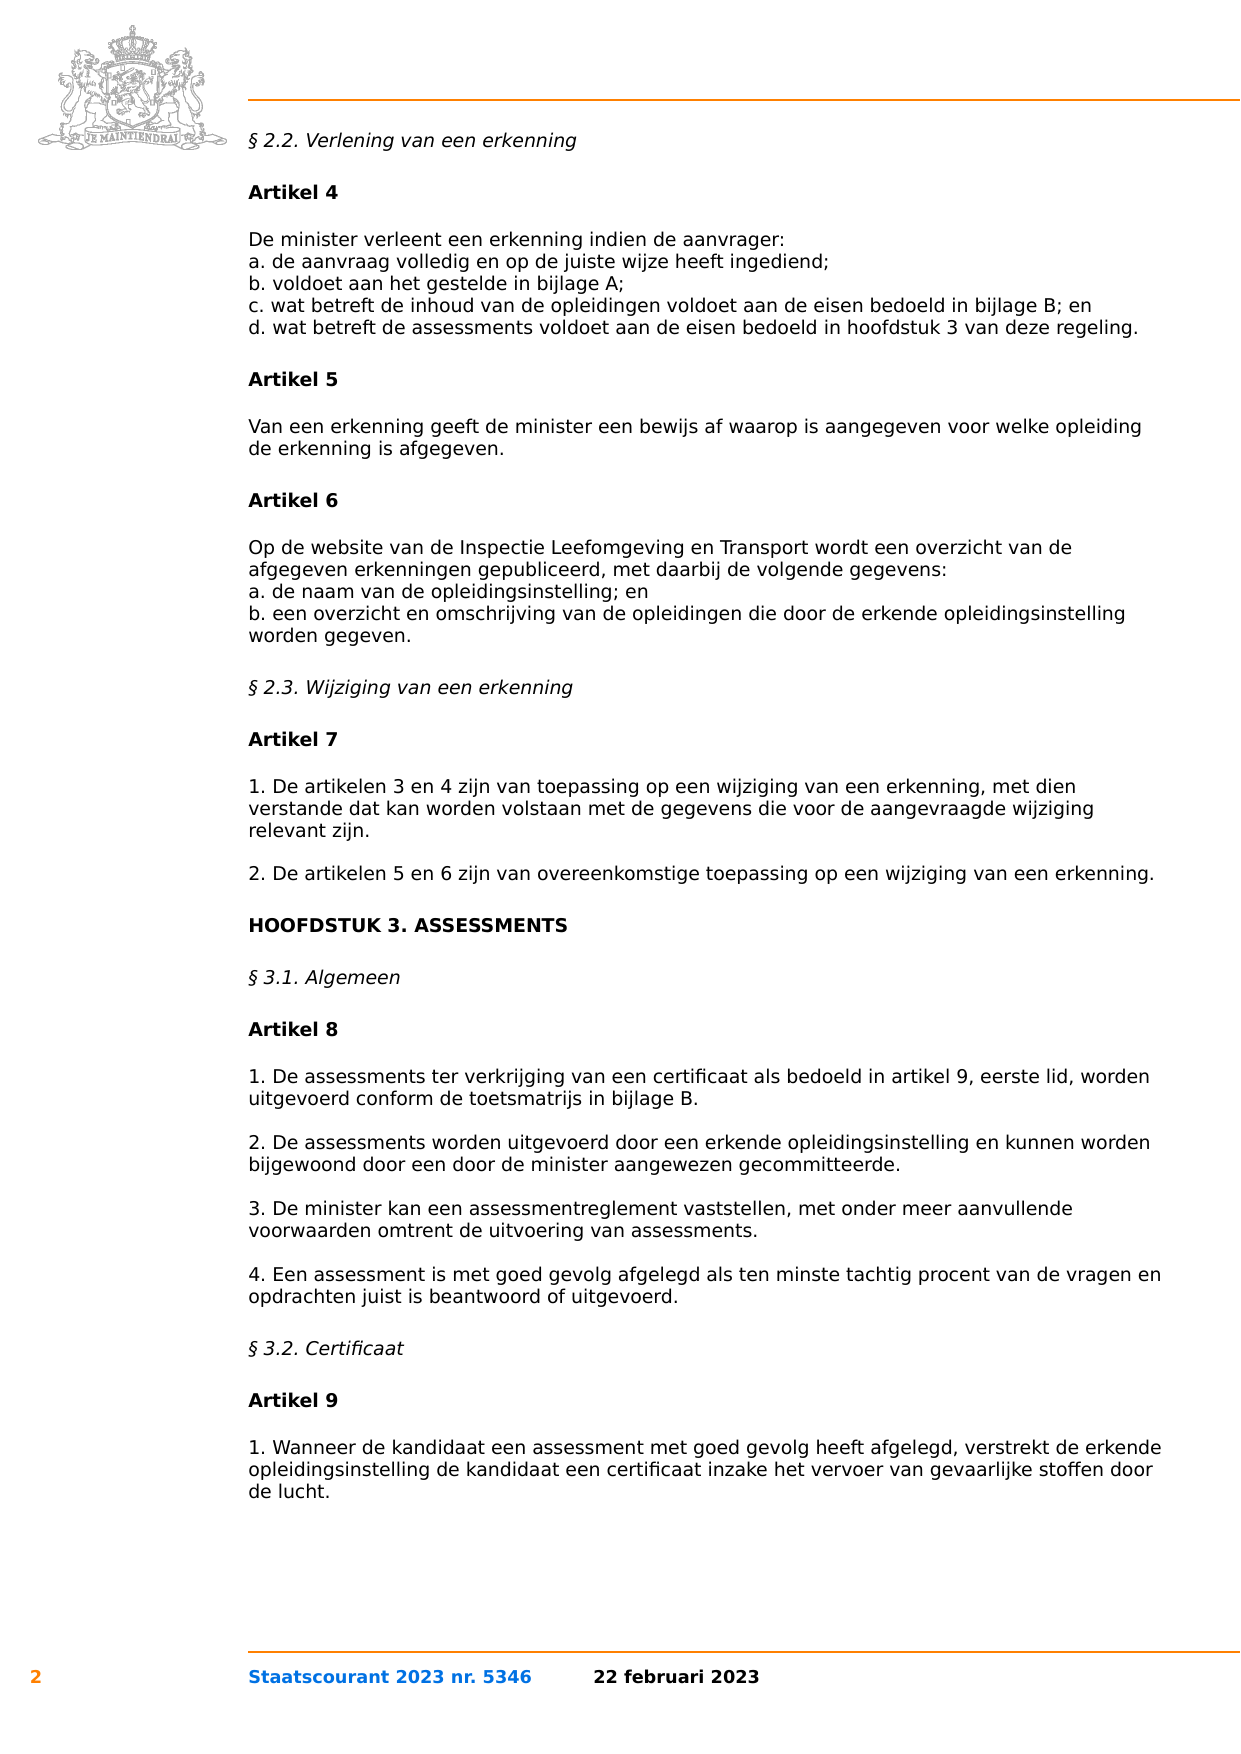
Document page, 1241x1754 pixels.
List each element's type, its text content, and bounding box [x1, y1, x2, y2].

subtitle § 3.1. Algemeen [248, 967, 1163, 989]
subtitle HOOFDSTUK 3. ASSESSMENTS [248, 915, 1163, 937]
subtitle § 2.2. Verlening van een erkenning [248, 130, 1163, 152]
picture [38, 25, 227, 150]
text 1. De assessments ter verkrijging van een certificaat als bedoeld in artikel 9, eerste lid, worden uitgevoerd conform de toetsmatrijs in bijlage B. [248, 1066, 1163, 1110]
subtitle Artikel 8 [248, 1019, 1163, 1041]
text d. wat betreft de assessments voldoet aan de eisen bedoeld in hoofdstuk 3 van deze regeling. [248, 317, 1163, 339]
text 2. De assessments worden uitgevoerd door een erkende opleidingsinstelling en kunnen worden bijgewoond door een door de minister aangewezen gecommitteerde. [248, 1132, 1163, 1176]
text b. een overzicht en omschrijving van de opleidingen die door de erkende opleidingsinstelling worden gegeven. [248, 603, 1163, 647]
text 1. De artikelen 3 en 4 zijn van toepassing op een wijziging van een erkenning, met dien verstande dat kan worden volstaan met de gegevens die voor de aangevraagde wijziging relevant zijn. [248, 776, 1163, 841]
text b. voldoet aan het gestelde in bijlage A; [248, 273, 1163, 295]
text 2. De artikelen 5 en 6 zijn van overeenkomstige toepassing op een wijziging van een erkenning. [248, 863, 1163, 885]
subtitle Artikel 7 [248, 728, 1163, 751]
subtitle Artikel 4 [248, 182, 1163, 204]
text a. de aanvraag volledig en op de juiste wijze heeft ingediend; [248, 251, 1163, 273]
subtitle Artikel 5 [248, 369, 1163, 391]
text 3. De minister kan een assessmentreglement vaststellen, met onder meer aanvullende voorwaarden omtrent de uitvoering van assessments. [248, 1198, 1163, 1242]
text Op de website van de Inspectie Leefomgeving en Transport wordt een overzicht van de afgegeven erkenningen gepubliceerd, met daarbij de volgende gegevens: [248, 537, 1163, 581]
text a. de naam van de opleidingsinstelling; en [248, 581, 1163, 603]
text 4. Een assessment is met goed gevolg afgelegd als ten minste tachtig procent van de vragen en opdrachten juist is beantwoord of uitgevoerd. [248, 1264, 1163, 1308]
subtitle § 2.3. Wijziging van een erkenning [248, 677, 1163, 698]
text De minister verleent een erkenning indien de aanvrager: [248, 229, 1163, 251]
text c. wat betreft de inhoud van de opleidingen voldoet aan de eisen bedoeld in bijlage B; en [248, 295, 1163, 317]
subtitle § 3.2. Certificaat [248, 1338, 1163, 1360]
subtitle Artikel 6 [248, 490, 1163, 512]
text 1. Wanneer de kandidaat een assessment met goed gevolg heeft afgelegd, verstrekt de erkende opleidingsinstelling de kandidaat een certificaat inzake het vervoer van gevaarlijke stoffen door de lucht. [248, 1437, 1163, 1503]
text Van een erkenning geeft de minister een bewijs af waarop is aangegeven voor welke opleiding de erkenning is afgegeven. [248, 416, 1163, 460]
subtitle Artikel 9 [248, 1390, 1163, 1412]
